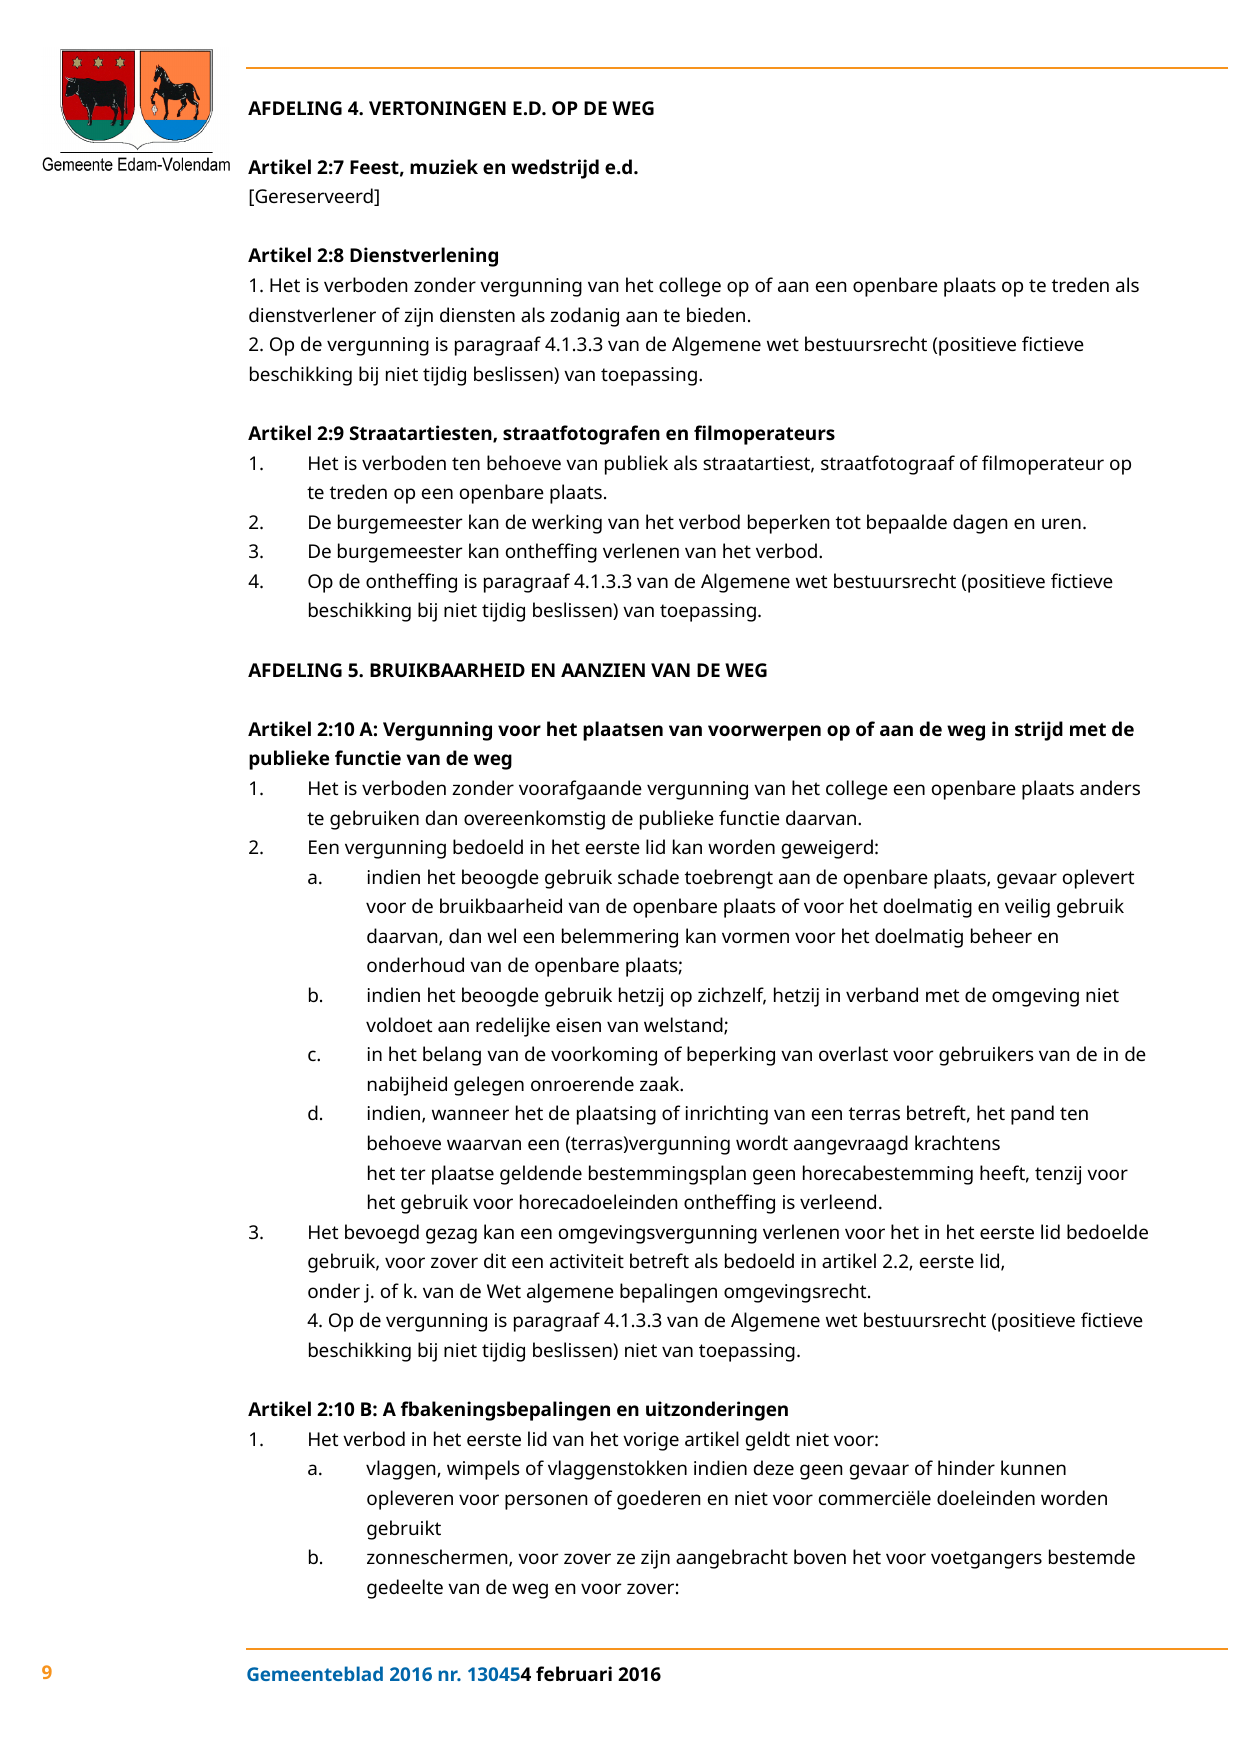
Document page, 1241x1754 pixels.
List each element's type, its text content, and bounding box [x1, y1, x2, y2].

list zonneschermen, voor zover ze zijn aangebracht boven het voor voetgangers bestemde gedeelte van de weg en voor zover: [307, 1544, 1152, 1600]
list gebruikt [307, 1515, 1152, 1541]
list indien het beoogde gebruik hetzij op zichzelf, hetzij in verband met de omgeving niet voldoet aan redelijke eisen van welstand; [307, 982, 1152, 1038]
list De burgemeester kan de werking van het verbod beperken tot bepaalde dagen en uren. [248, 509, 1152, 535]
list Een vergunning bedoeld in het eerste lid kan worden geweigerd: [248, 834, 1152, 860]
list Het verbod in het eerste lid van het vorige artikel geldt niet voor: [248, 1426, 1152, 1452]
text Artikel 2:10 A: Vergunning voor het plaatsen van voorwerpen op of aan de weg in strijd met de publieke functie van de weg [248, 716, 1152, 771]
list Op de ontheffing is paragraaf 4.1.3.3 van de Algemene wet bestuursrecht (positieve fictieve beschikking bij niet tijdig beslissen) van toepassing. [248, 568, 1152, 623]
list het ter plaatse geldende bestemmingsplan geen horecabestemming heeft, tenzij voor het gebruik voor horecadoeleinden ontheffing is verleend. [307, 1160, 1152, 1215]
text 1. Het is verboden zonder vergunning van het college op of aan een openbare plaats op te treden als dienstverlener of zijn diensten als zodanig aan te bieden. [248, 272, 1152, 328]
list Het is verboden zonder voorafgaande vergunning van het college een openbare plaats anders te gebruiken dan overeenkomstig de publieke functie daarvan. [248, 775, 1152, 831]
list 4. Op de vergunning is paragraaf 4.1.3.3 van de Algemene wet bestuursrecht (positieve fictieve beschikking bij niet tijdig beslissen) niet van toepassing. [248, 1308, 1152, 1363]
picture [41, 47, 231, 172]
text Artikel 2:10 B: A fbakeningsbepalingen en uitzonderingen [248, 1396, 1152, 1422]
text [Gereserveerd] [248, 183, 1152, 209]
text AFDELING 5. BRUIKBAARHEID EN AANZIEN VAN DE WEG [248, 657, 1152, 683]
list indien het beoogde gebruik schade toebrengt aan de openbare plaats, gevaar oplevert voor de bruikbaarheid van de openbare plaats of voor het doelmatig en veilig gebruik daarvan, dan wel een belemmering kan vormen voor het doelmatig beheer en onderhoud van de openbare plaats; [307, 864, 1152, 978]
text 2. Op de vergunning is paragraaf 4.1.3.3 van de Algemene wet bestuursrecht (positieve fictieve beschikking bij niet tijdig beslissen) van toepassing. [248, 331, 1152, 387]
list vlaggen, wimpels of vlaggenstokken indien deze geen gevaar of hinder kunnen opleveren voor personen of goederen en niet voor commerciële doeleinden worden [307, 1456, 1152, 1511]
text Artikel 2:8 Dienstverlening [248, 243, 1152, 268]
text Artikel 2:9 Straatartiesten, straatfotografen en filmoperateurs [248, 420, 1152, 446]
text Artikel 2:7 Feest, muziek en wedstrijd e.d. [248, 154, 1152, 180]
list De burgemeester kan ontheffing verlenen van het verbod. [248, 538, 1152, 564]
list Het bevoegd gezag kan een omgevingsvergunning verlenen voor het in het eerste lid bedoelde gebruik, voor zover dit een activiteit betreft als bedoeld in artikel 2.2, eerste lid, [248, 1219, 1152, 1274]
list onder j. of k. van de Wet algemene bepalingen omgevingsrecht. [248, 1278, 1152, 1304]
list indien, wanneer het de plaatsing of inrichting van een terras betreft, het pand ten behoeve waarvan een (terras)vergunning wordt aangevraagd krachtens [307, 1101, 1152, 1156]
list in het belang van de voorkoming of beperking van overlast voor gebruikers van de in de nabijheid gelegen onroerende zaak. [307, 1041, 1152, 1097]
list Het is verboden ten behoeve van publiek als straatartiest, straatfotograaf of filmoperateur op te treden op een openbare plaats. [248, 450, 1152, 505]
text AFDELING 4. VERTONINGEN E.D. OP DE WEG [248, 95, 1152, 121]
